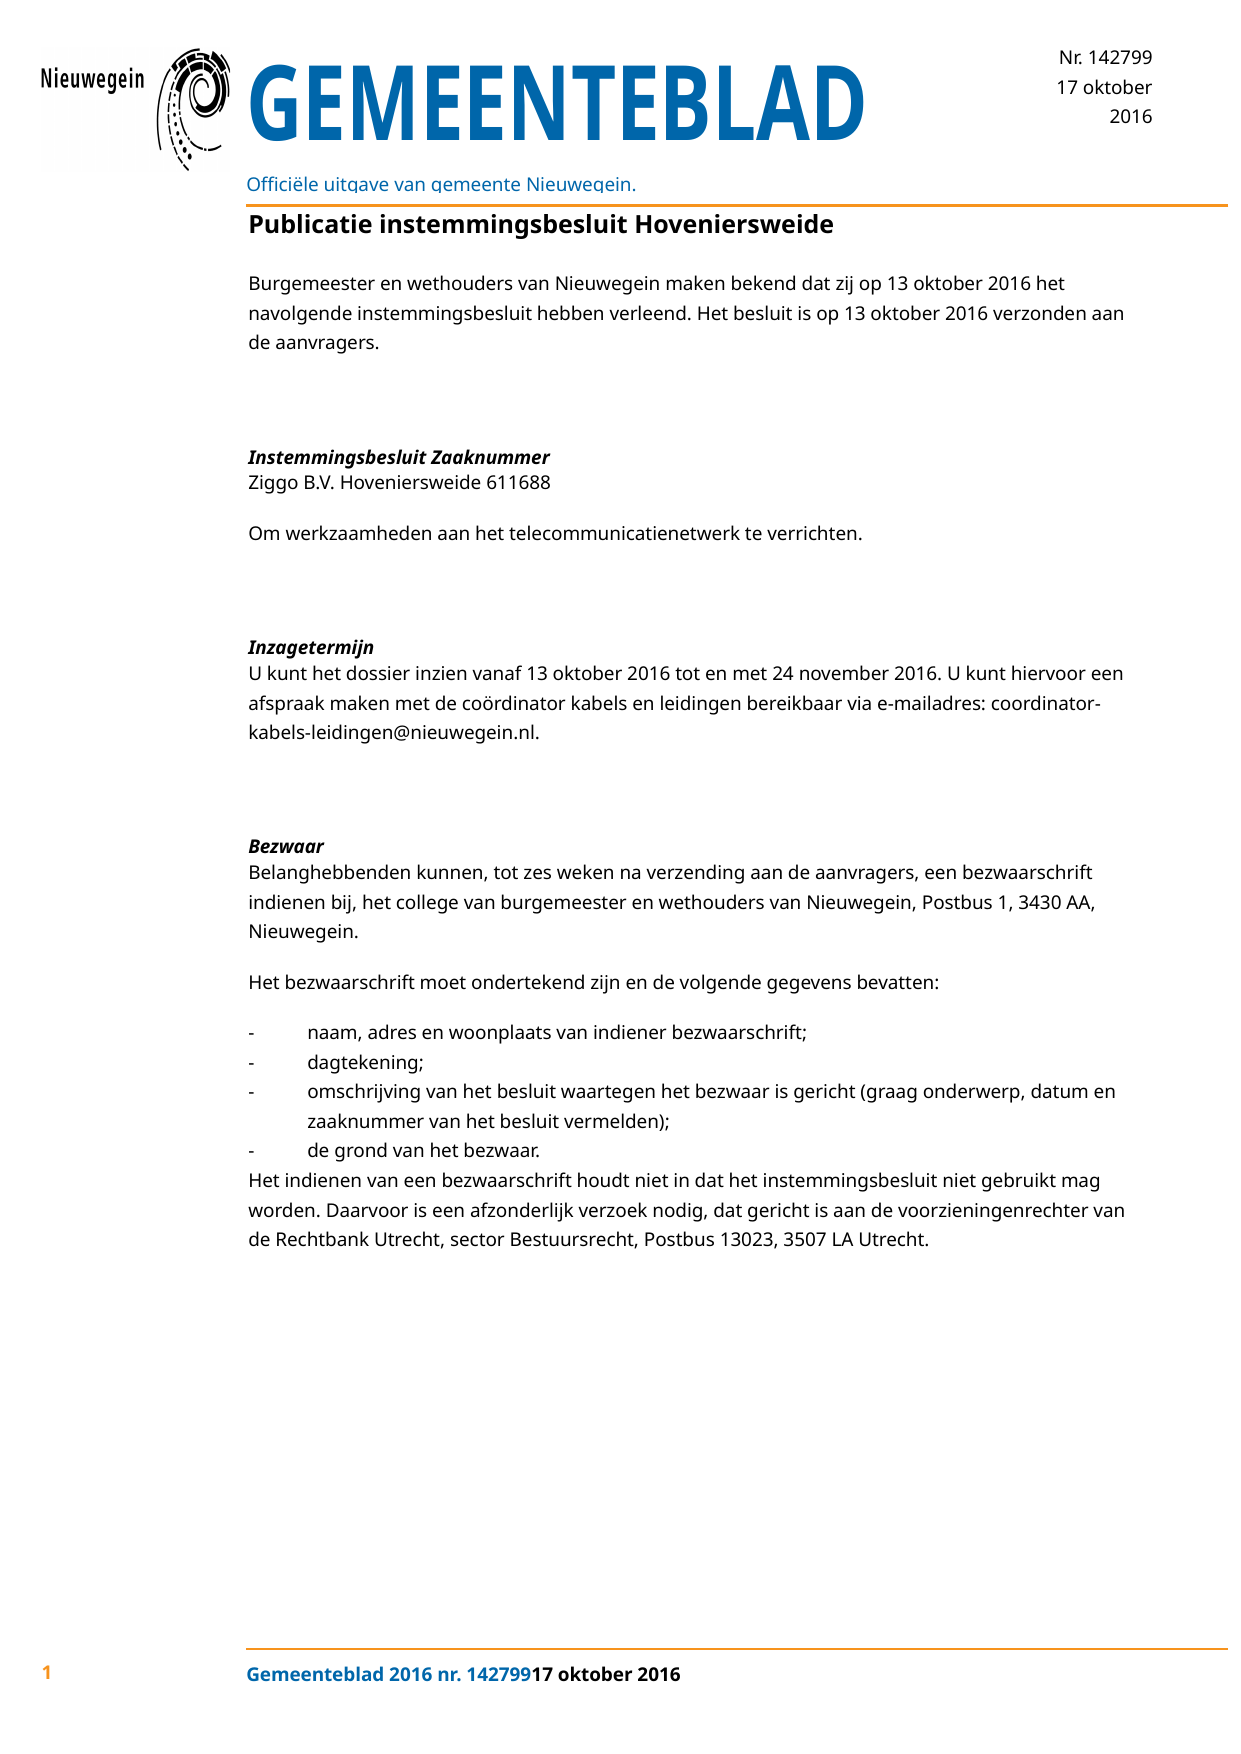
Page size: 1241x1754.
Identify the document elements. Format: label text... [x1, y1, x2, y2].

list omschrijving van het besluit waartegen het bezwaar is gericht (graag onderwerp, datum en zaaknummer van het besluit vermelden); [248, 1078, 1152, 1134]
text Instemmingsbesluit Zaaknummer [248, 444, 1152, 469]
list naam, adres en woonplaats van indiener bezwaarschrift; [248, 1019, 1152, 1045]
list dagtekening; [248, 1049, 1152, 1075]
text Het indienen van een bezwaarschrift houdt niet in dat het instemmingsbesluit niet gebruikt mag worden. Daarvoor is een afzonderlijk verzoek nodig, dat gericht is aan de voorzieningenrechter van de Rechtbank Utrecht, sector Bestuursrecht, Postbus 13023, 3507 LA Utrecht. [248, 1167, 1152, 1252]
text Belanghebbenden kunnen, tot zes weken na verzending aan de aanvragers, een bezwaarschrift indienen bij, het college van burgemeester en wethouders van Nieuwegein, Postbus 1, 3430 AA, Nieuwegein. [248, 859, 1152, 944]
text Inzagetermijn [248, 634, 1152, 660]
text U kunt het dossier inzien vanaf 13 oktober 2016 tot en met 24 november 2016. U kunt hiervoor een afspraak maken met de coördinator kabels en leidingen bereikbaar via e-mailadres: coordinator-kabels-leidingen@nieuwegein.nl. [248, 660, 1152, 745]
text Het bezwaarschrift moet ondertekend zijn en de volgende gegevens bevatten: [248, 969, 1152, 995]
text Burgemeester en wethouders van Nieuwegein maken bekend dat zij op 13 oktober 2016 het navolgende instemmingsbesluit hebben verleend. Het besluit is op 13 oktober 2016 verzonden aan de aanvragers. [248, 270, 1152, 355]
text Om werkzaamheden aan het telecommunicatienetwerk te verrichten. [248, 520, 1152, 546]
text Ziggo B.V. Hoveniersweide 611688 [248, 469, 1152, 495]
text Bezwaar [248, 834, 1152, 859]
text Publicatie instemmingsbesluit Hoveniersweide [248, 207, 1152, 241]
picture [41, 47, 231, 172]
list de grond van het bezwaar. [248, 1138, 1152, 1163]
